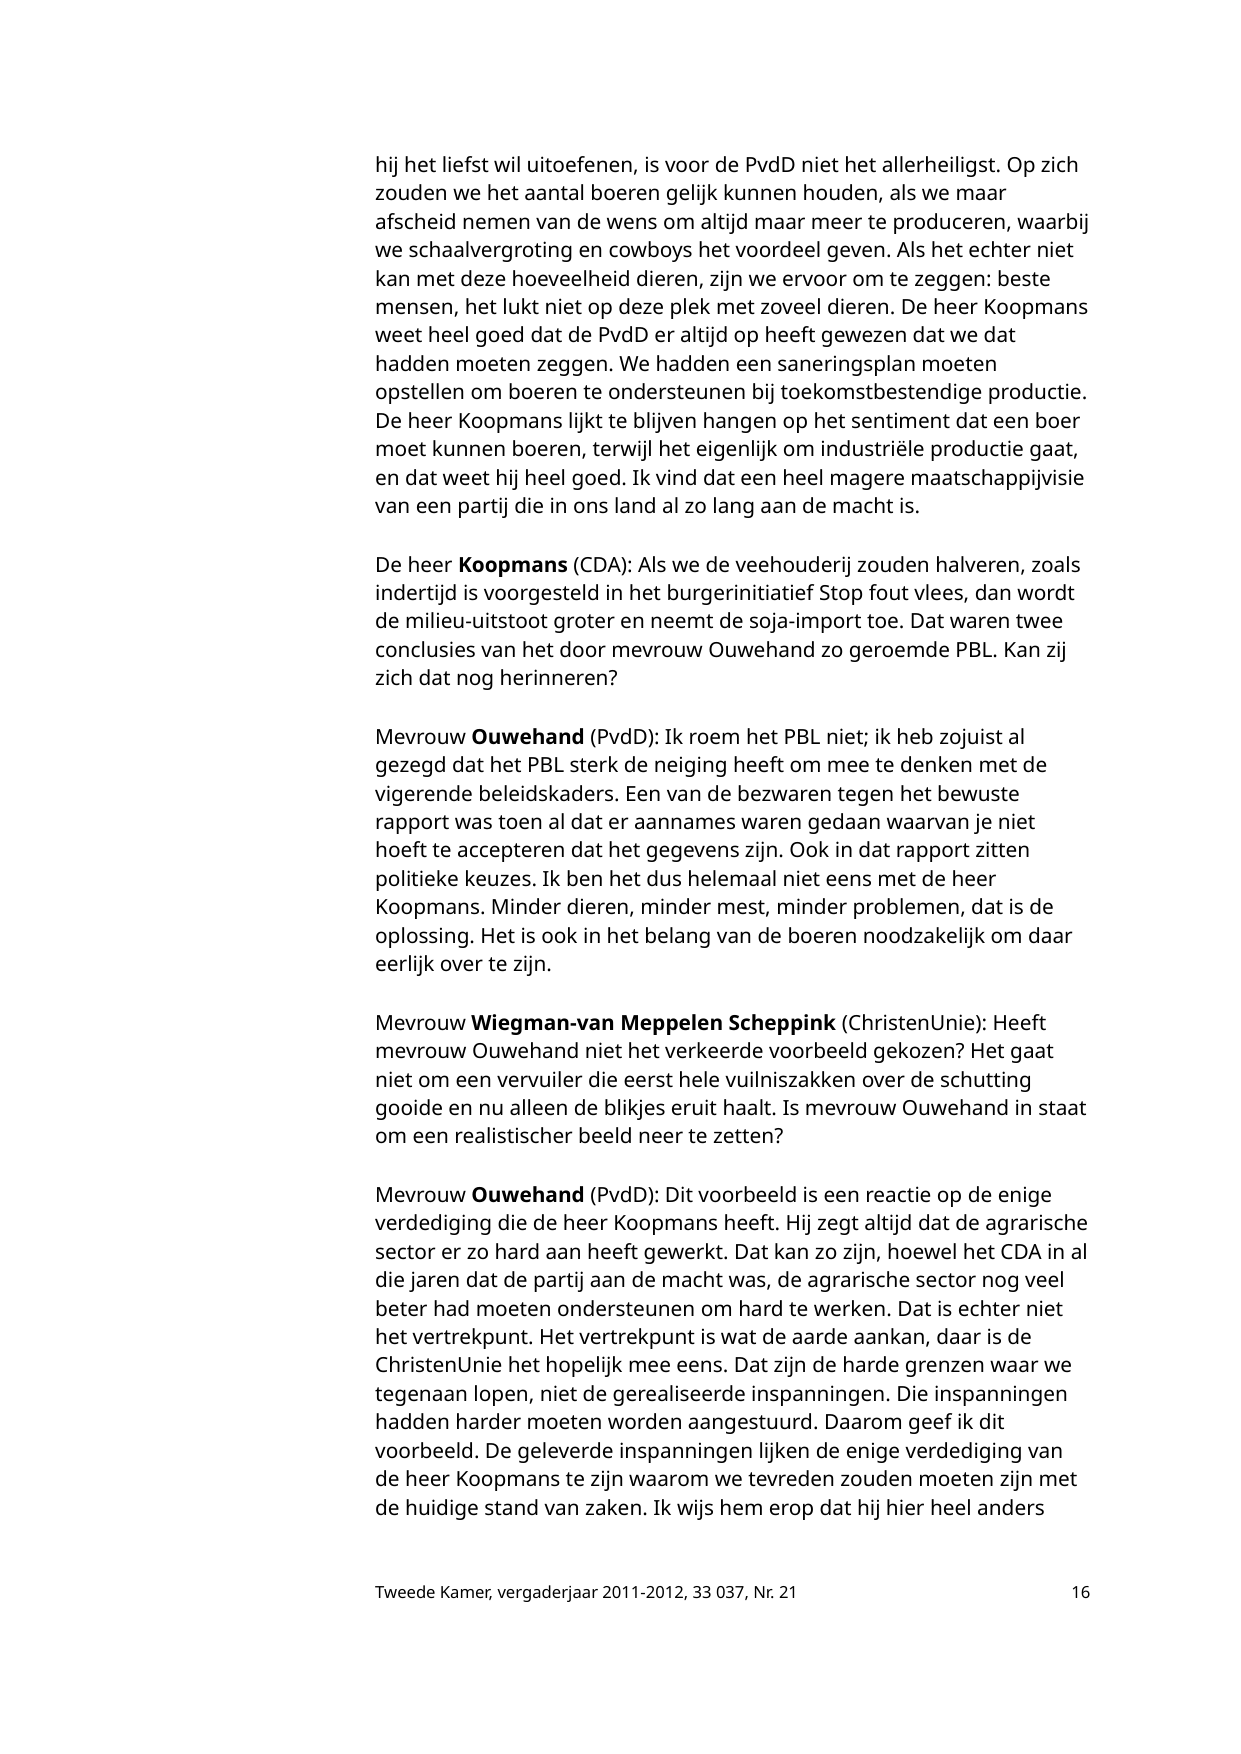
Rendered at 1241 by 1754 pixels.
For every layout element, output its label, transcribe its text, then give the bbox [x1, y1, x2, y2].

text Mevrouw Wiegman-van Meppelen Scheppink (ChristenUnie): Heeft mevrouw Ouwehand niet het verkeerde voorbeeld gekozen? Het gaat niet om een vervuiler die eerst hele vuilniszakken over de schutting gooide en nu alleen de blikjes eruit haalt. Is mevrouw Ouwehand in staat om een realistischer beeld neer te zetten? [375, 1008, 1090, 1150]
text hij het liefst wil uitoefenen, is voor de PvdD niet het allerheiligst. Op zich zouden we het aantal boeren gelijk kunnen houden, als we maar afscheid nemen van de wens om altijd maar meer te produceren, waarbij we schaalvergroting en cowboys het voordeel geven. Als het echter niet kan met deze hoeveelheid dieren, zijn we ervoor om te zeggen: beste mensen, het lukt niet op deze plek met zoveel dieren. De heer Koopmans weet heel goed dat de PvdD er altijd op heeft gewezen dat we dat hadden moeten zeggen. We hadden een saneringsplan moeten opstellen om boeren te ondersteunen bij toekomstbestendige productie. De heer Koopmans lijkt te blijven hangen op het sentiment dat een boer moet kunnen boeren, terwijl het eigenlijk om industriële productie gaat, en dat weet hij heel goed. Ik vind dat een heel magere maatschappijvisie van een partij die in ons land al zo lang aan de macht is. [375, 150, 1090, 520]
text Mevrouw Ouwehand (PvdD): Dit voorbeeld is een reactie op de enige verdediging die de heer Koopmans heeft. Hij zegt altijd dat de agrarische sector er zo hard aan heeft gewerkt. Dat kan zo zijn, hoewel het CDA in al die jaren dat de partij aan de macht was, de agrarische sector nog veel beter had moeten ondersteunen om hard te werken. Dat is echter niet het vertrekpunt. Het vertrekpunt is wat de aarde aankan, daar is de ChristenUnie het hopelijk mee eens. Dat zijn de harde grenzen waar we tegenaan lopen, niet de gerealiseerde inspanningen. Die inspanningen hadden harder moeten worden aangestuurd. Daarom geef ik dit voorbeeld. De geleverde inspanningen lijken de enige verdediging van de heer Koopmans te zijn waarom we tevreden zouden moeten zijn met de huidige stand van zaken. Ik wijs hem erop dat hij hier heel anders [375, 1180, 1090, 1521]
text Mevrouw Ouwehand (PvdD): Ik roem het PBL niet; ik heb zojuist al gezegd dat het PBL sterk de neiging heeft om mee te denken met de vigerende beleidskaders. Een van de bezwaren tegen het bewuste rapport was toen al dat er aannames waren gedaan waarvan je niet hoeft te accepteren dat het gegevens zijn. Ook in dat rapport zitten politieke keuzes. Ik ben het dus helemaal niet eens met de heer Koopmans. Minder dieren, minder mest, minder problemen, dat is de oplossing. Het is ook in het belang van de boeren noodzakelijk om daar eerlijk over te zijn. [375, 722, 1090, 978]
text De heer Koopmans (CDA): Als we de veehouderij zouden halveren, zoals indertijd is voorgesteld in het burgerinitiatief Stop fout vlees, dan wordt de milieu-uitstoot groter en neemt de soja-import toe. Dat waren twee conclusies van het door mevrouw Ouwehand zo geroemde PBL. Kan zij zich dat nog herinneren? [375, 550, 1090, 692]
